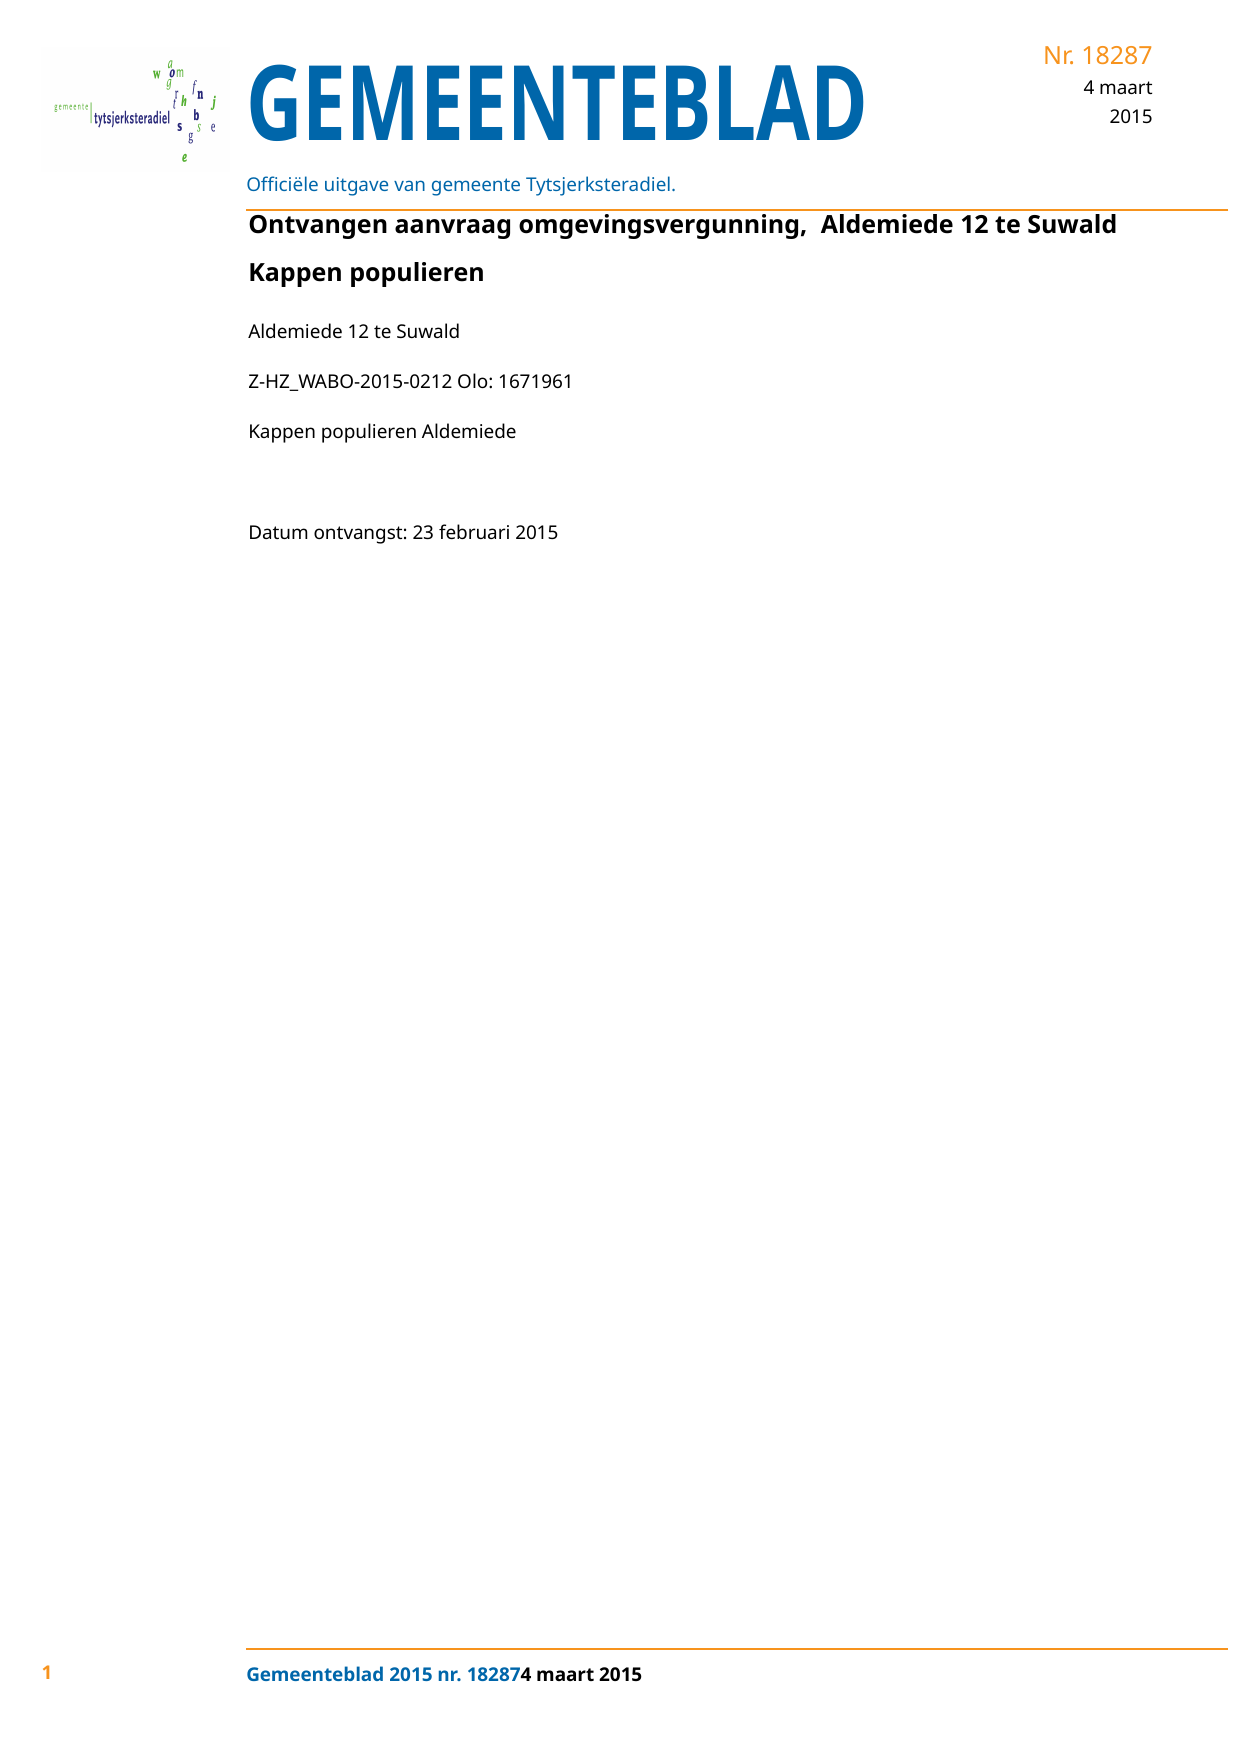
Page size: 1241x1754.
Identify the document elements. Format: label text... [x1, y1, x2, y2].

text Kappen populieren Aldemiede [248, 419, 1152, 444]
text Ontvangen aanvraag omgevingsvergunning, Aldemiede 12 te Suwald Kappen populieren [248, 211, 1152, 288]
text Datum ontvangst: 23 februari 2015 [248, 519, 1152, 545]
text Aldemiede 12 te Suwald [248, 318, 1152, 344]
picture [41, 47, 231, 172]
text Z-HZ_WABO-2015-0212 Olo: 1671961 [248, 368, 1152, 394]
